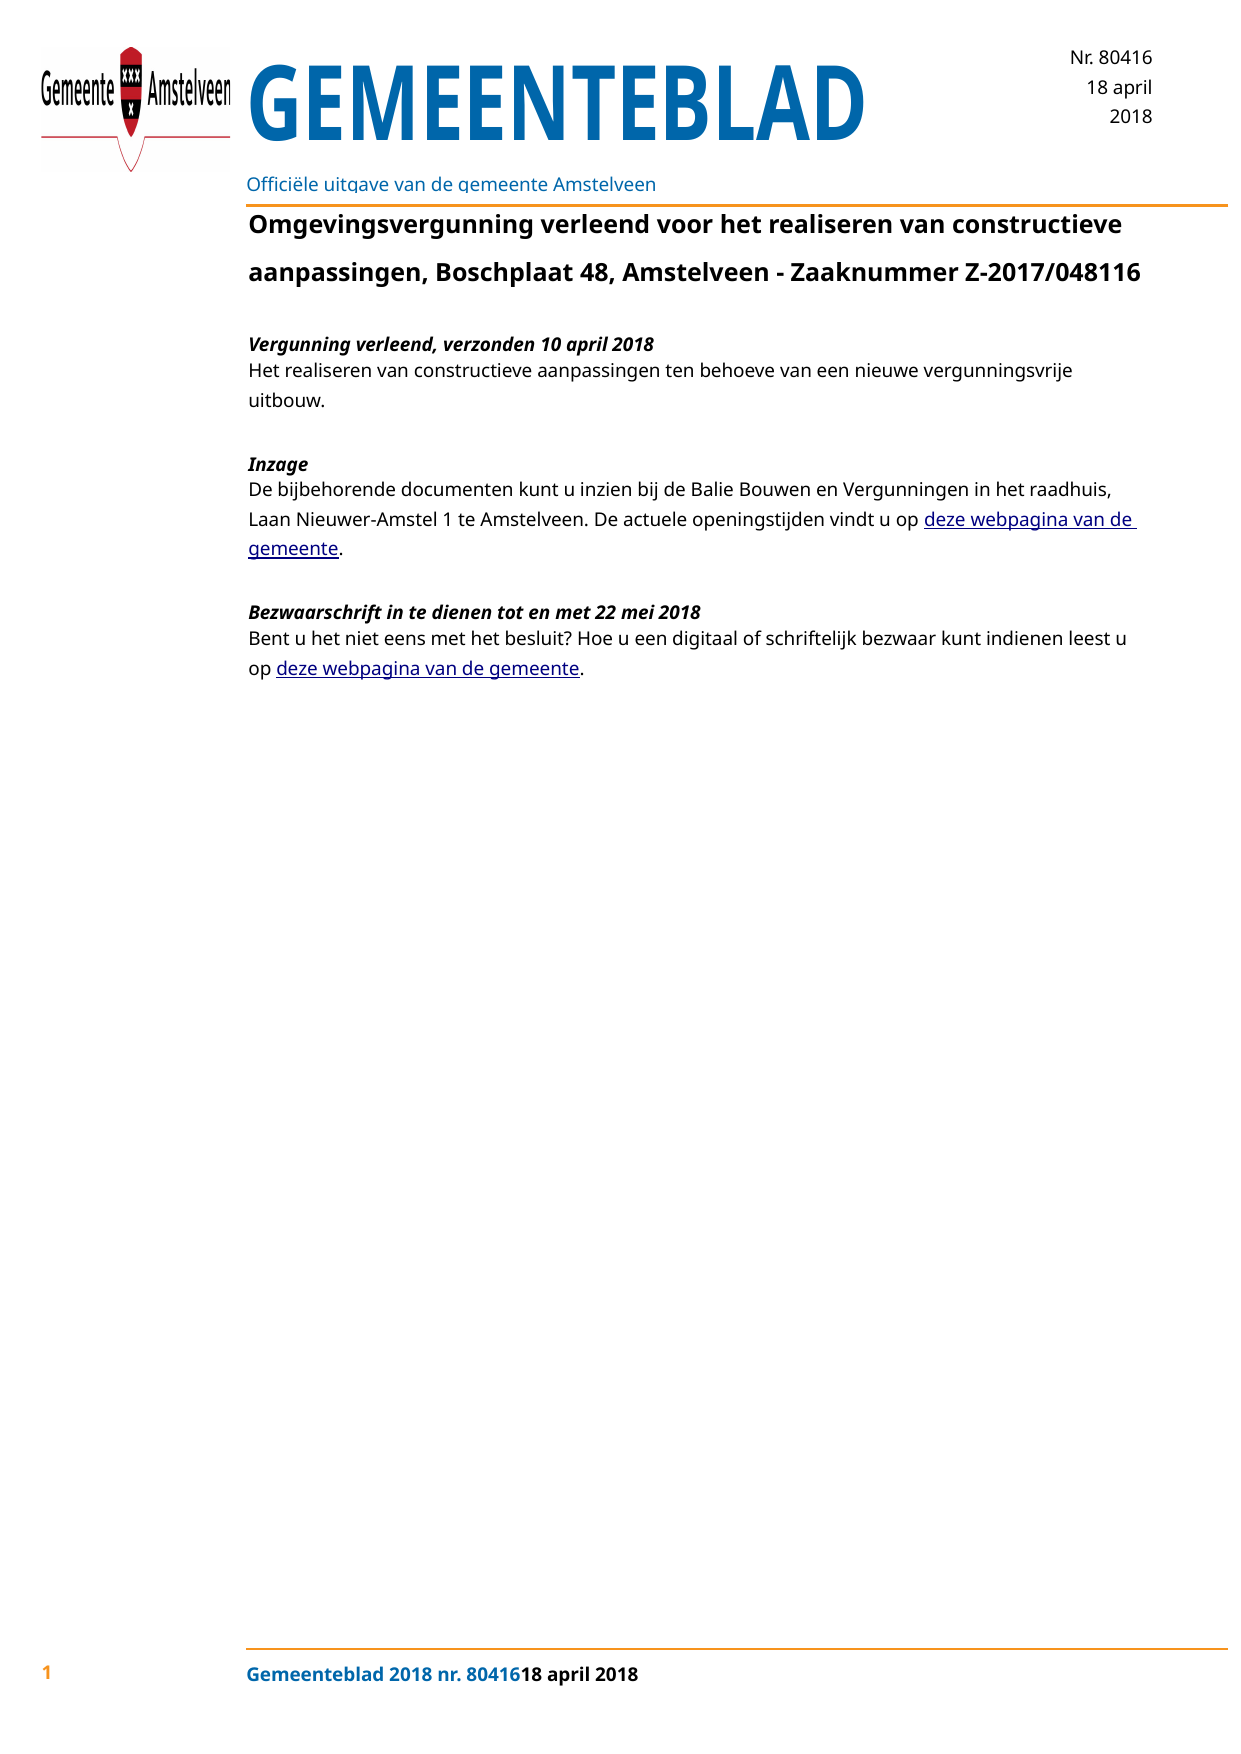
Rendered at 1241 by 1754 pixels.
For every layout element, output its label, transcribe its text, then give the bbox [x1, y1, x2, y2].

text Inzage [248, 451, 1152, 476]
text Omgevingsvergunning verleend voor het realiseren van constructieve aanpassingen, Boschplaat 48, Amstelveen - Zaaknummer Z-2017/048116 [248, 207, 1152, 288]
text Bezwaarschrift in te dienen tot en met 22 mei 2018 [248, 599, 1152, 625]
text Vergunning verleend, verzonden 10 april 2018 [248, 331, 1152, 357]
text De bijbehorende documenten kunt u inzien bij de Balie Bouwen en Vergunningen in het raadhuis, Laan Nieuwer-Amstel 1 te Amstelveen. De actuele openingstijden vindt u op deze webpagina van de gemeente. [248, 476, 1152, 561]
picture [41, 47, 231, 172]
text Bent u het niet eens met het besluit? Hoe u een digitaal of schriftelijk bezwaar kunt indienen leest u op deze webpagina van de gemeente. [248, 625, 1152, 681]
text Het realiseren van constructieve aanpassingen ten behoeve van een nieuwe vergunningsvrije uitbouw. [248, 357, 1152, 412]
